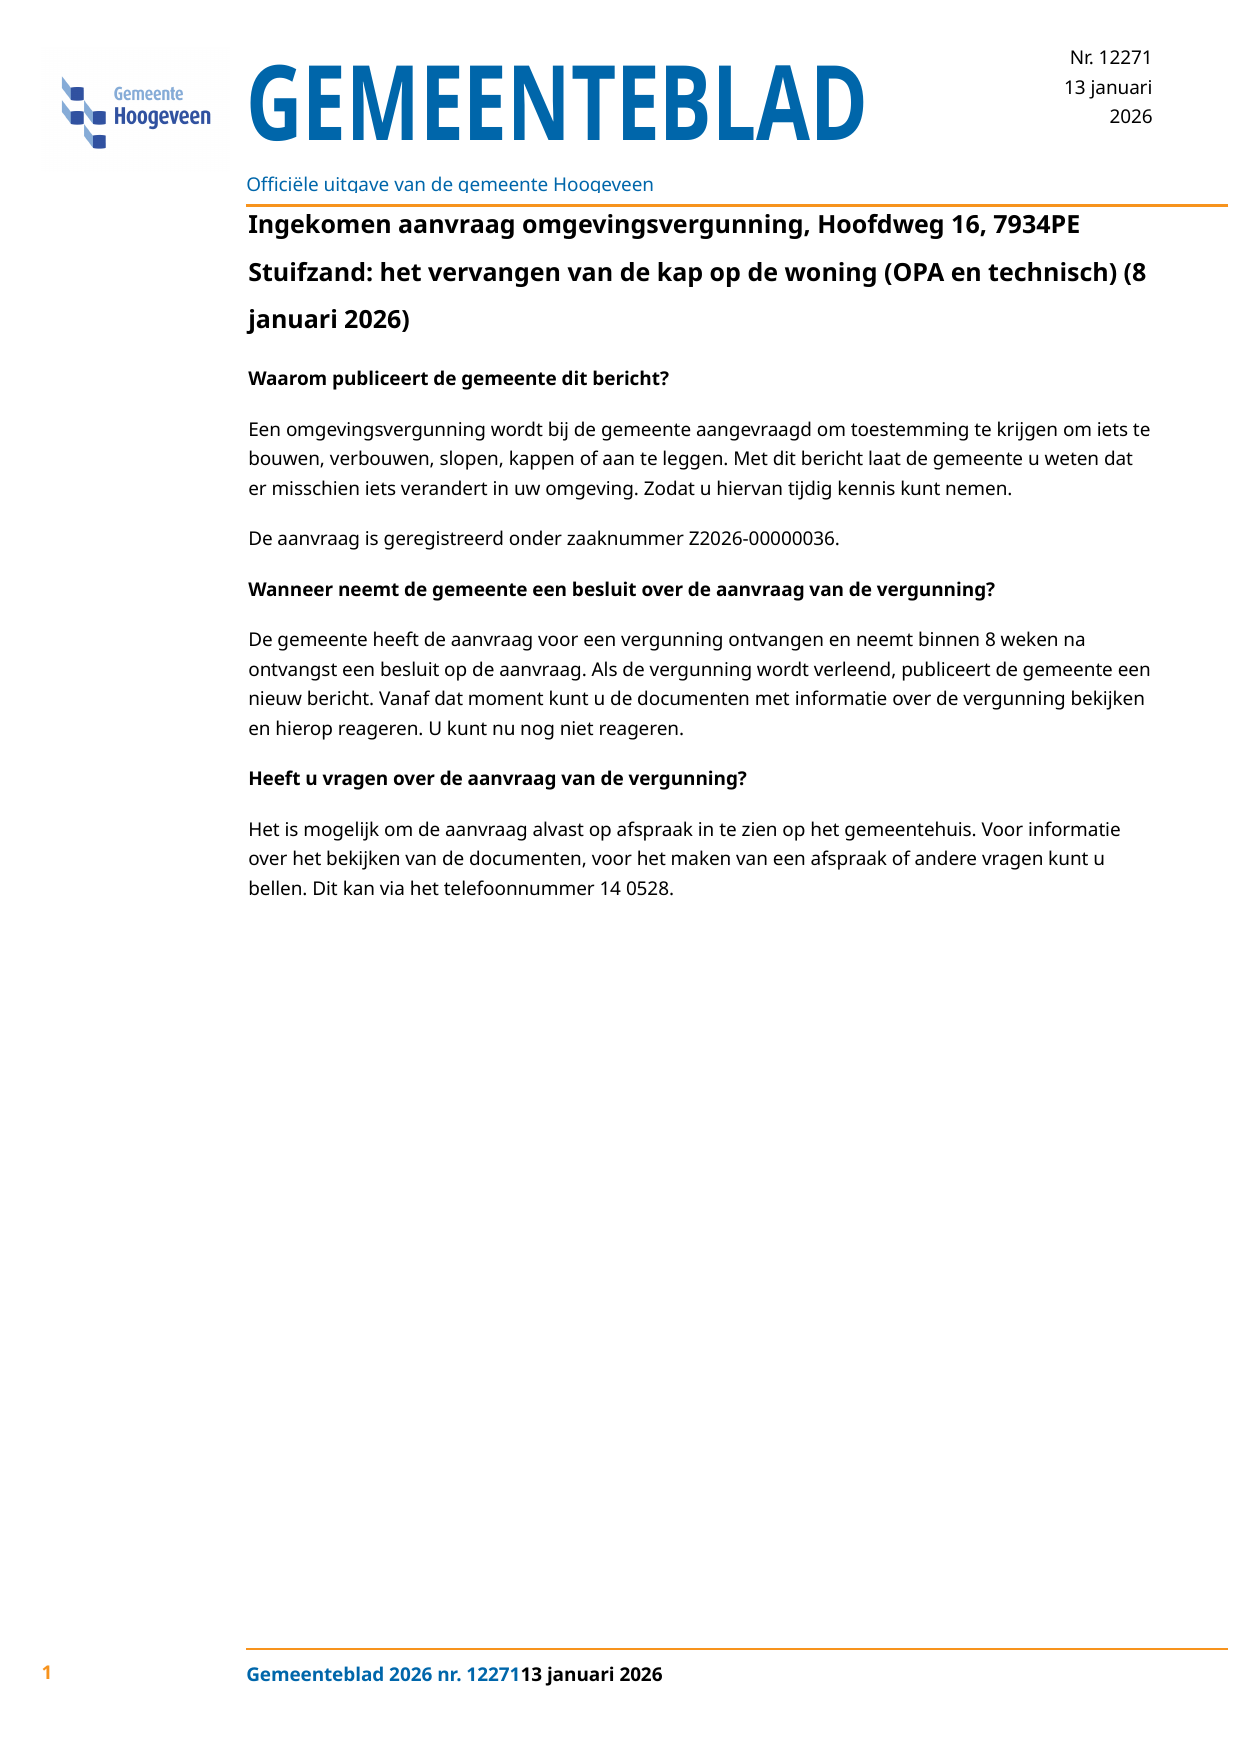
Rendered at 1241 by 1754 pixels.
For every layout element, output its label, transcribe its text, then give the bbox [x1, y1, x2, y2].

text Heeft u vragen over de aanvraag van de vergunning? [248, 766, 1152, 791]
text Ingekomen aanvraag omgevingsvergunning, Hoofdweg 16, 7934PE Stuifzand: het vervangen van de kap op de woning (OPA en technisch) (8 januari 2026) [248, 207, 1152, 336]
text Wanneer neemt de gemeente een besluit over de aanvraag van de vergunning? [248, 576, 1152, 602]
picture [41, 47, 231, 172]
text Het is mogelijk om de aanvraag alvast op afspraak in te zien op het gemeentehuis. Voor informatie over het bekijken van de documenten, voor het maken van een afspraak of andere vragen kunt u bellen. Dit kan via het telefoonnummer 14 0528. [248, 816, 1152, 901]
text Waarom publiceert de gemeente dit bericht? [248, 366, 1152, 391]
text De aanvraag is geregistreerd onder zaaknummer Z2026-00000036. [248, 526, 1152, 551]
text Een omgevingsvergunning wordt bij de gemeente aangevraagd om toestemming te krijgen om iets te bouwen, verbouwen, slopen, kappen of aan te leggen. Met dit bericht laat de gemeente u weten dat er misschien iets verandert in uw omgeving. Zodat u hiervan tijdig kennis kunt nemen. [248, 416, 1152, 501]
text De gemeente heeft de aanvraag voor een vergunning ontvangen en neemt binnen 8 weken na ontvangst een besluit op de aanvraag. Als de vergunning wordt verleend, publiceert de gemeente een nieuw bericht. Vanaf dat moment kunt u de documenten met informatie over de vergunning bekijken en hierop reageren. U kunt nu nog niet reageren. [248, 626, 1152, 741]
